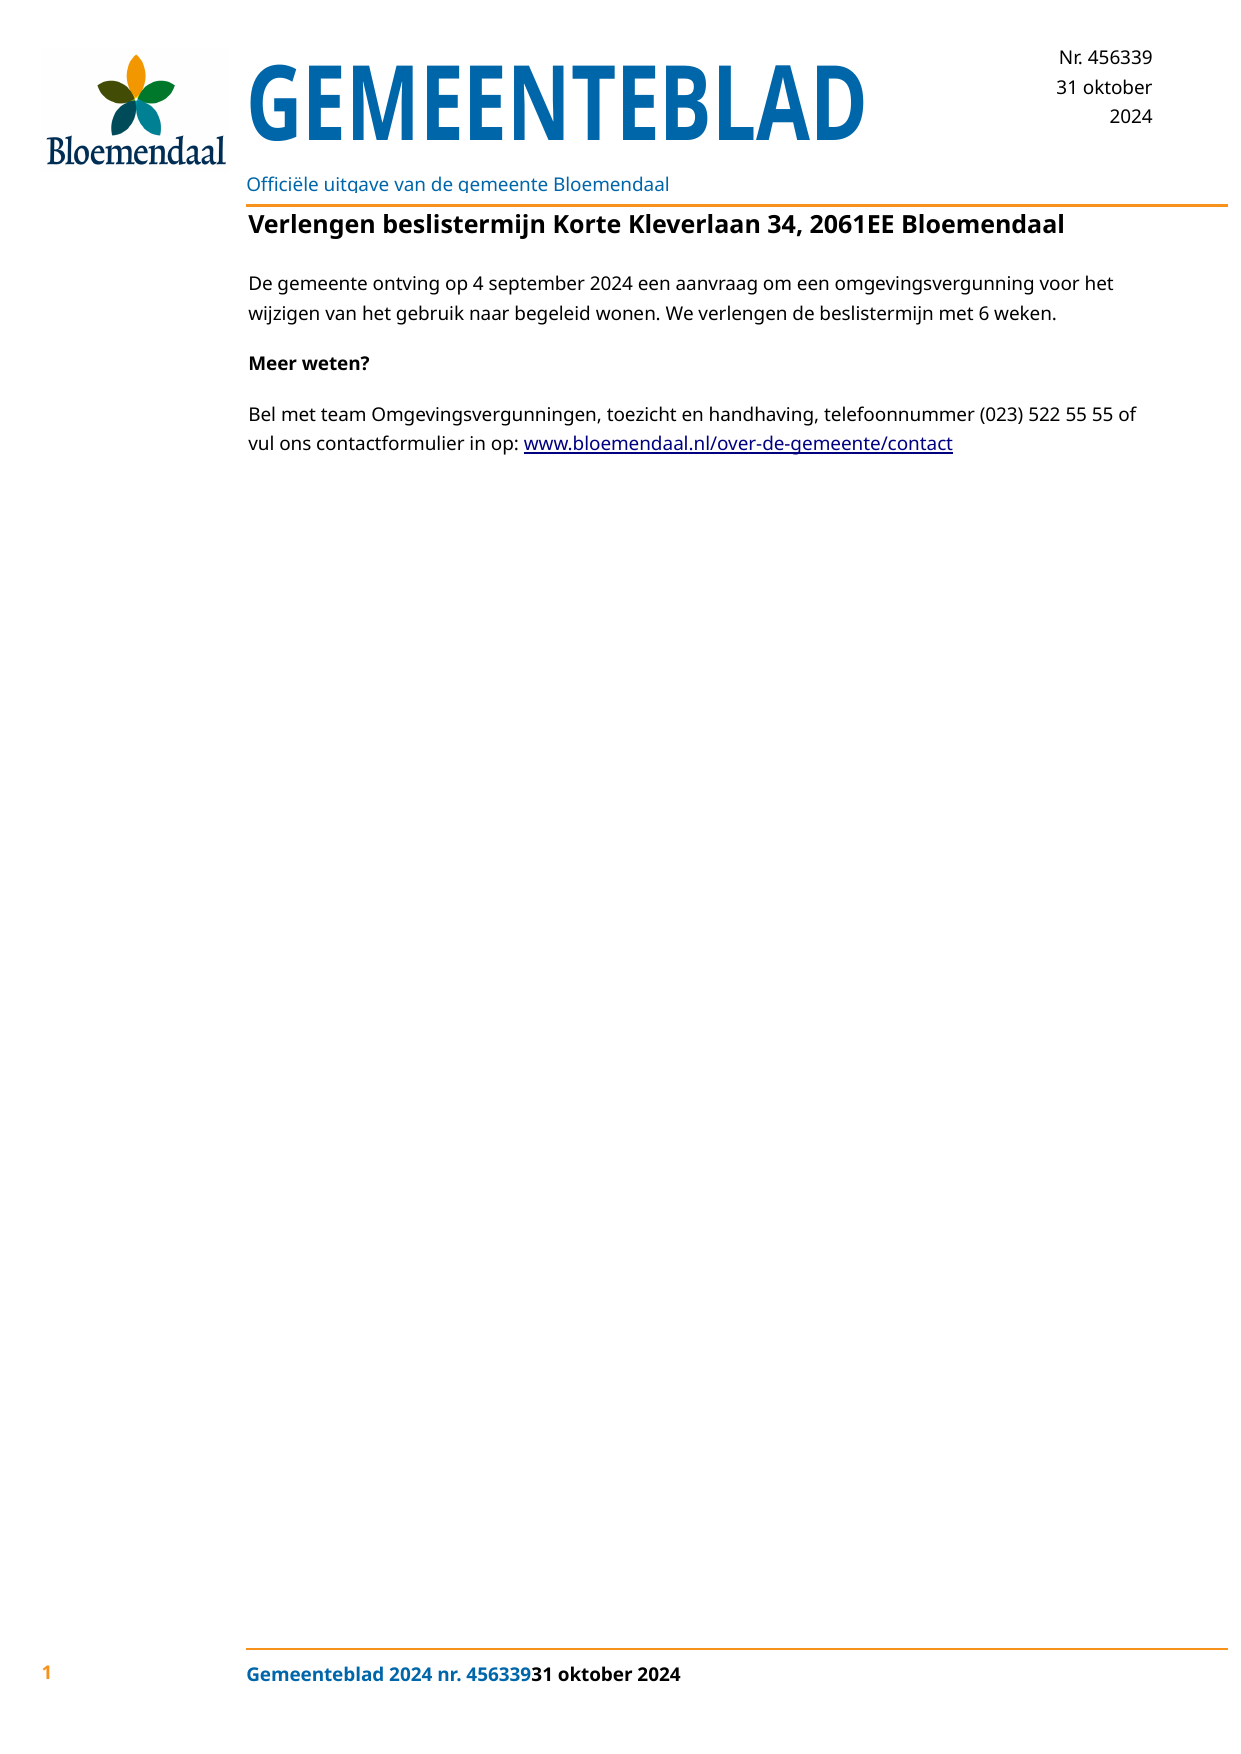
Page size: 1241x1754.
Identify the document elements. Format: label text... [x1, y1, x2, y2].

text Meer weten? [248, 350, 1152, 376]
text Bel met team Omgevingsvergunningen, toezicht en handhaving, telefoonnummer (023) 522 55 55 of vul ons contactformulier in op: www.bloemendaal.nl/over-de-gemeente/contact [248, 401, 1152, 456]
text De gemeente ontving op 4 september 2024 een aanvraag om een omgevingsvergunning voor het wijzigen van het gebruik naar begeleid wonen. We verlengen de beslistermijn met 6 weken. [248, 270, 1152, 326]
text Verlengen beslistermijn Korte Kleverlaan 34, 2061EE Bloemendaal [248, 207, 1152, 241]
picture [41, 47, 231, 172]
